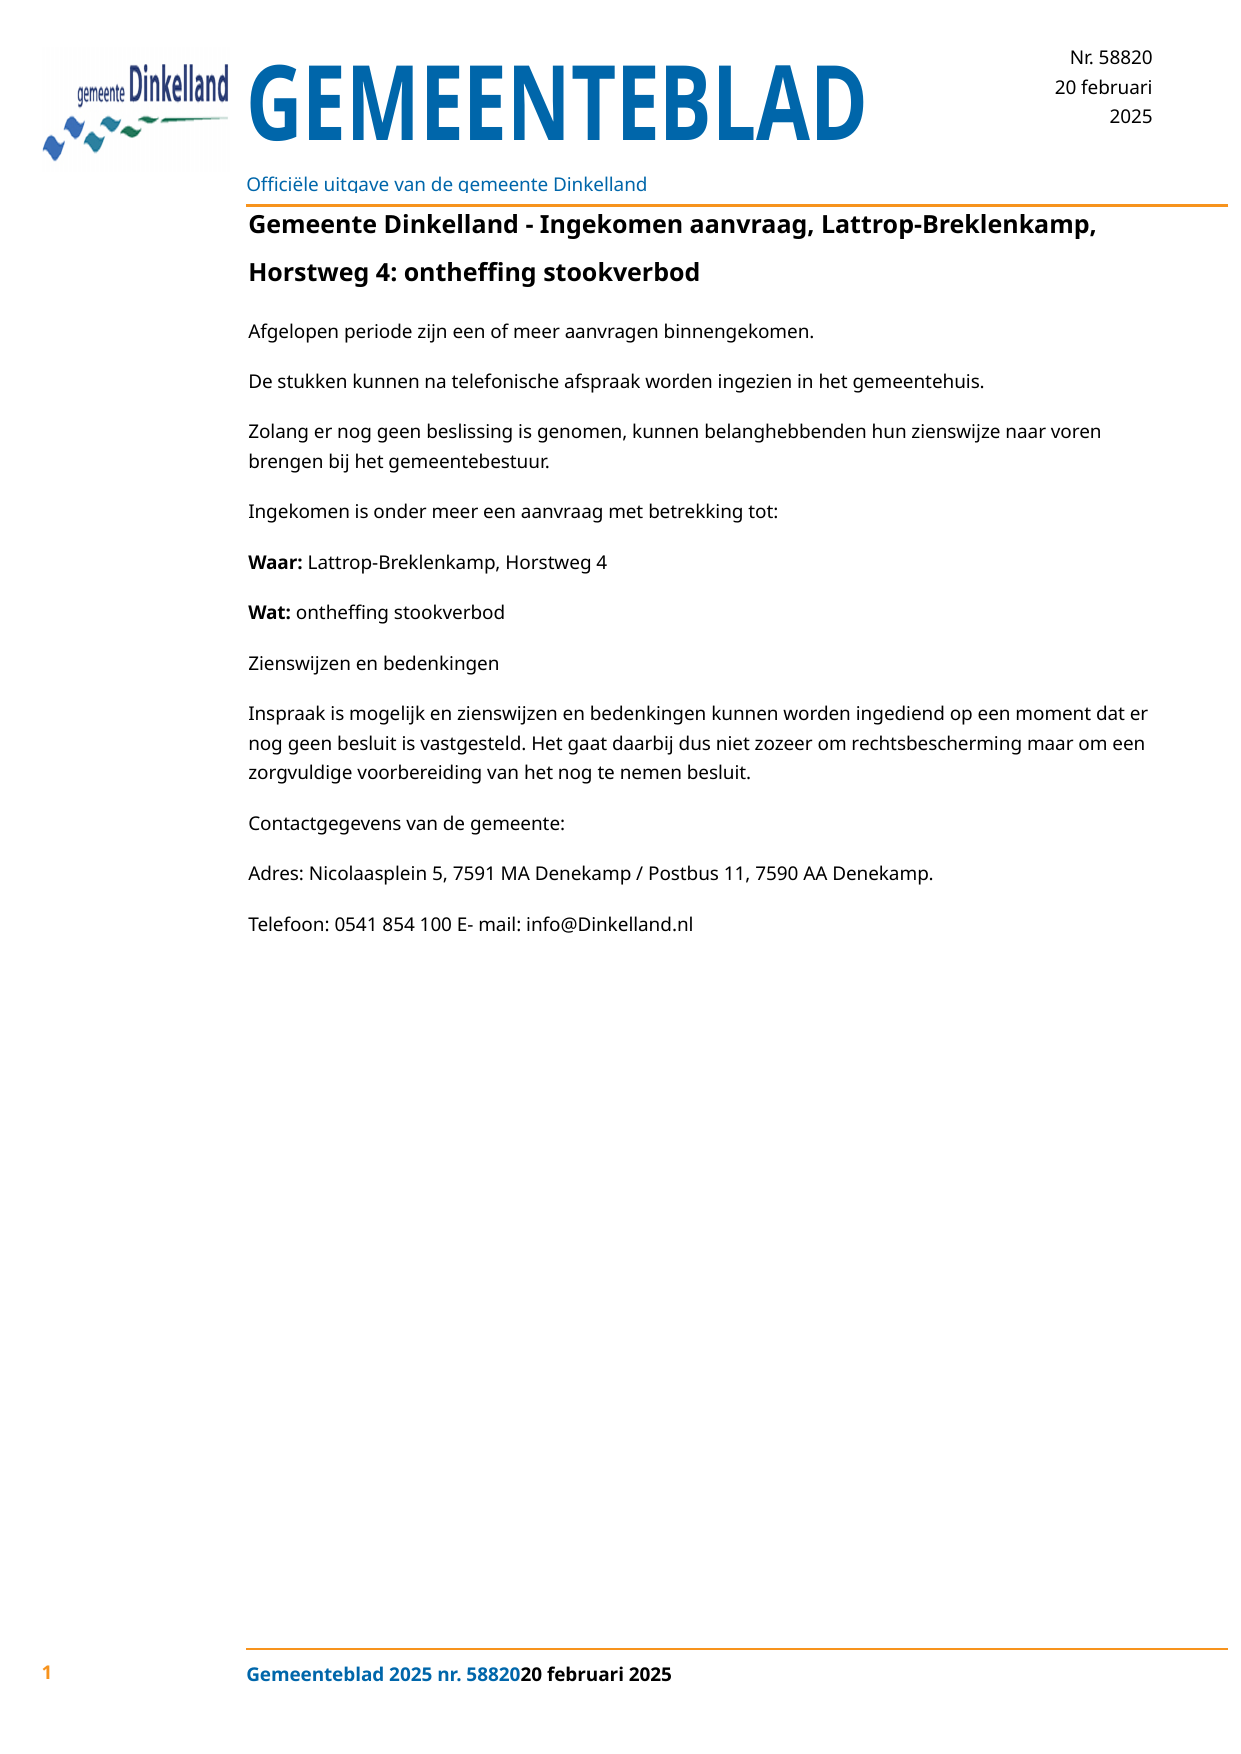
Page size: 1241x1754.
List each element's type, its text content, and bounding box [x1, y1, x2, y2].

text Adres: Nicolaasplein 5, 7591 MA Denekamp / Postbus 11, 7590 AA Denekamp. [248, 860, 1152, 886]
picture [41, 47, 231, 172]
text Ingekomen is onder meer een aanvraag met betrekking tot: [248, 499, 1152, 524]
text Zienswijzen en bedenkingen [248, 650, 1152, 676]
text Zolang er nog geen beslissing is genomen, kunnen belanghebbenden hun zienswijze naar voren brengen bij het gemeentebestuur. [248, 419, 1152, 474]
text Wat: ontheffing stookverbod [248, 599, 1152, 625]
text Contactgegevens van de gemeente: [248, 810, 1152, 836]
text Afgelopen periode zijn een of meer aanvragen binnengekomen. [248, 318, 1152, 344]
text De stukken kunnen na telefonische afspraak worden ingezien in het gemeentehuis. [248, 368, 1152, 394]
text Inspraak is mogelijk en zienswijzen en bedenkingen kunnen worden ingediend op een moment dat er nog geen besluit is vastgesteld. Het gaat daarbij dus niet zozeer om rechtsbescherming maar om een zorgvuldige voorbereiding van het nog te nemen besluit. [248, 700, 1152, 785]
text Waar: Lattrop-Breklenkamp, Horstweg 4 [248, 549, 1152, 575]
text Gemeente Dinkelland - Ingekomen aanvraag, Lattrop-Breklenkamp, Horstweg 4: ontheffing stookverbod [248, 207, 1152, 288]
text Telefoon: 0541 854 100 E- mail: info@Dinkelland.nl [248, 911, 1152, 937]
